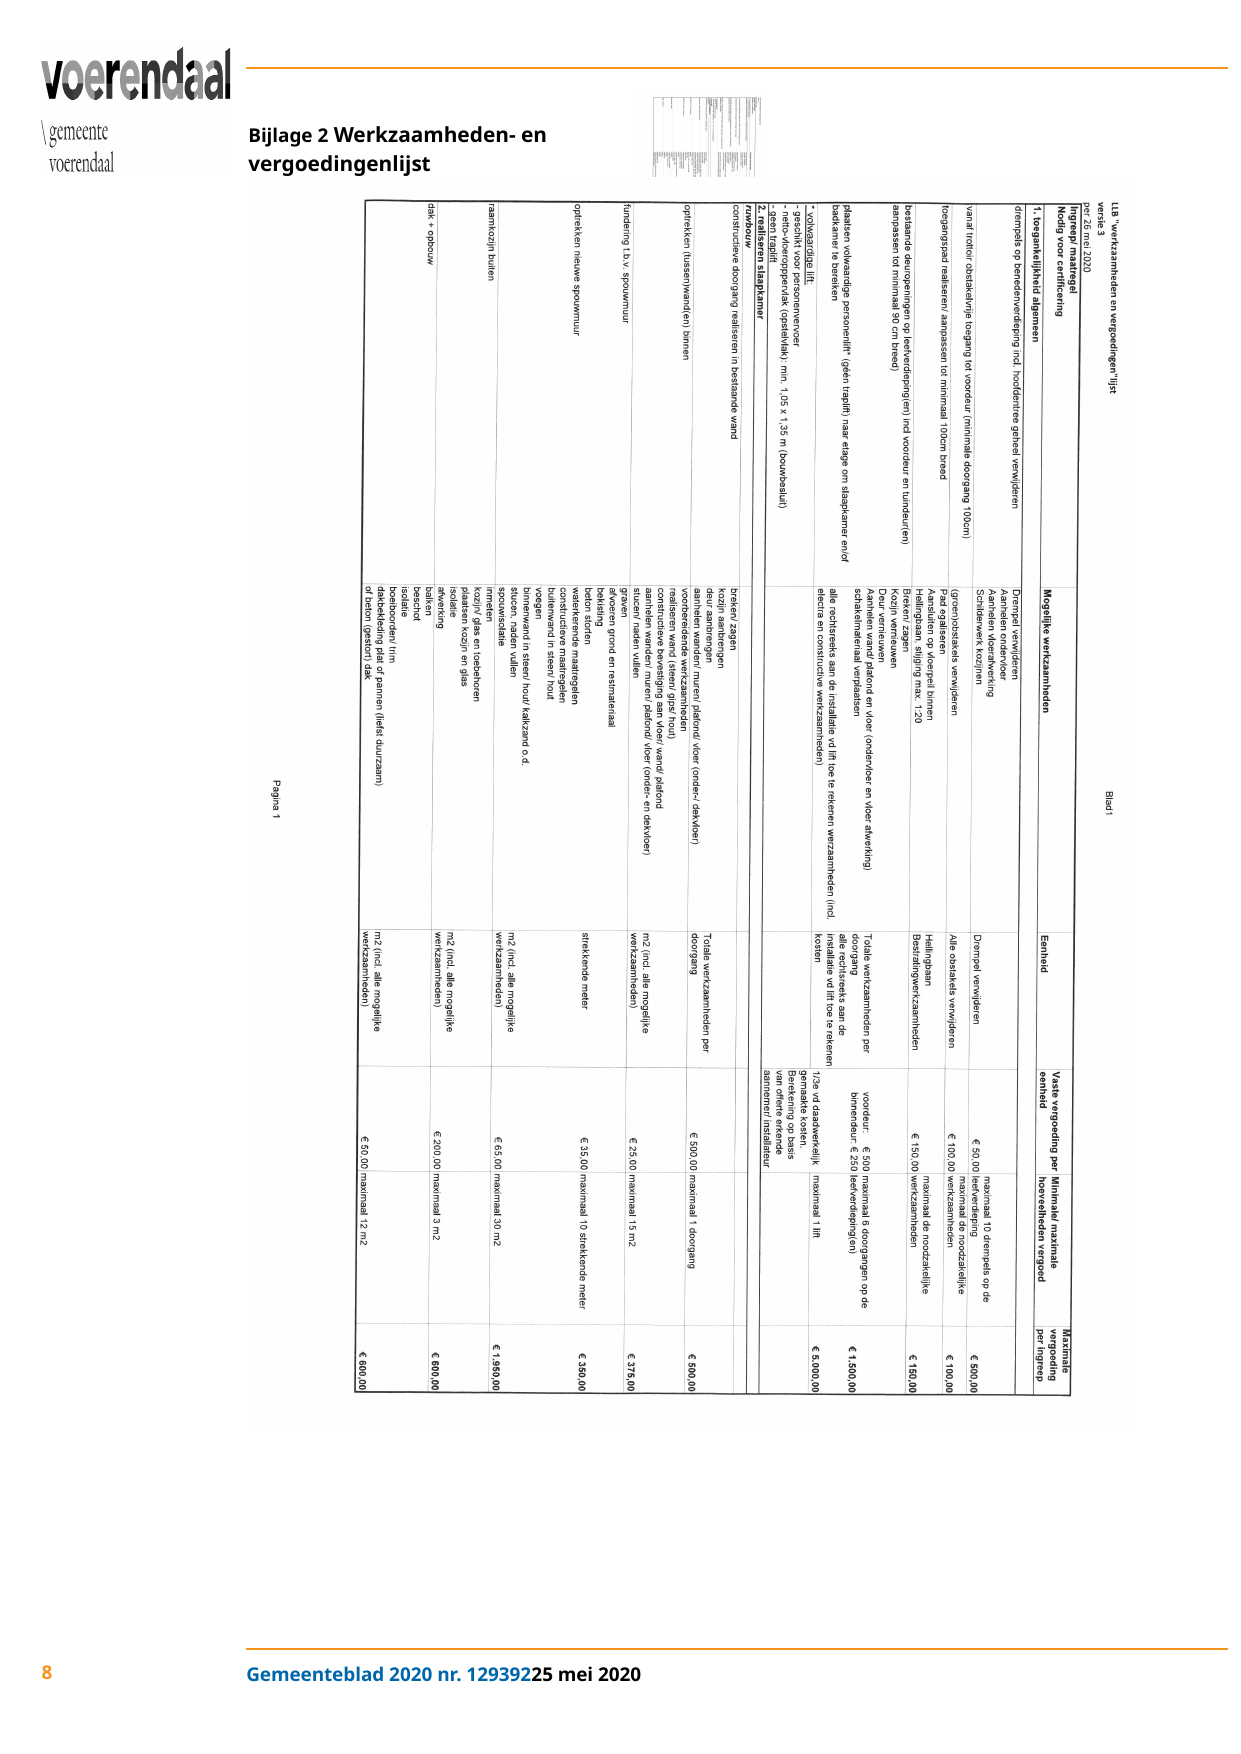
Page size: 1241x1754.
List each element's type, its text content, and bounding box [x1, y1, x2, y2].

text [763, 121, 1152, 177]
picture [41, 47, 231, 172]
text Bijlage 2 Werkzaamheden- en vergoedingenlijst [248, 121, 637, 177]
picture [248, 95, 1134, 1431]
